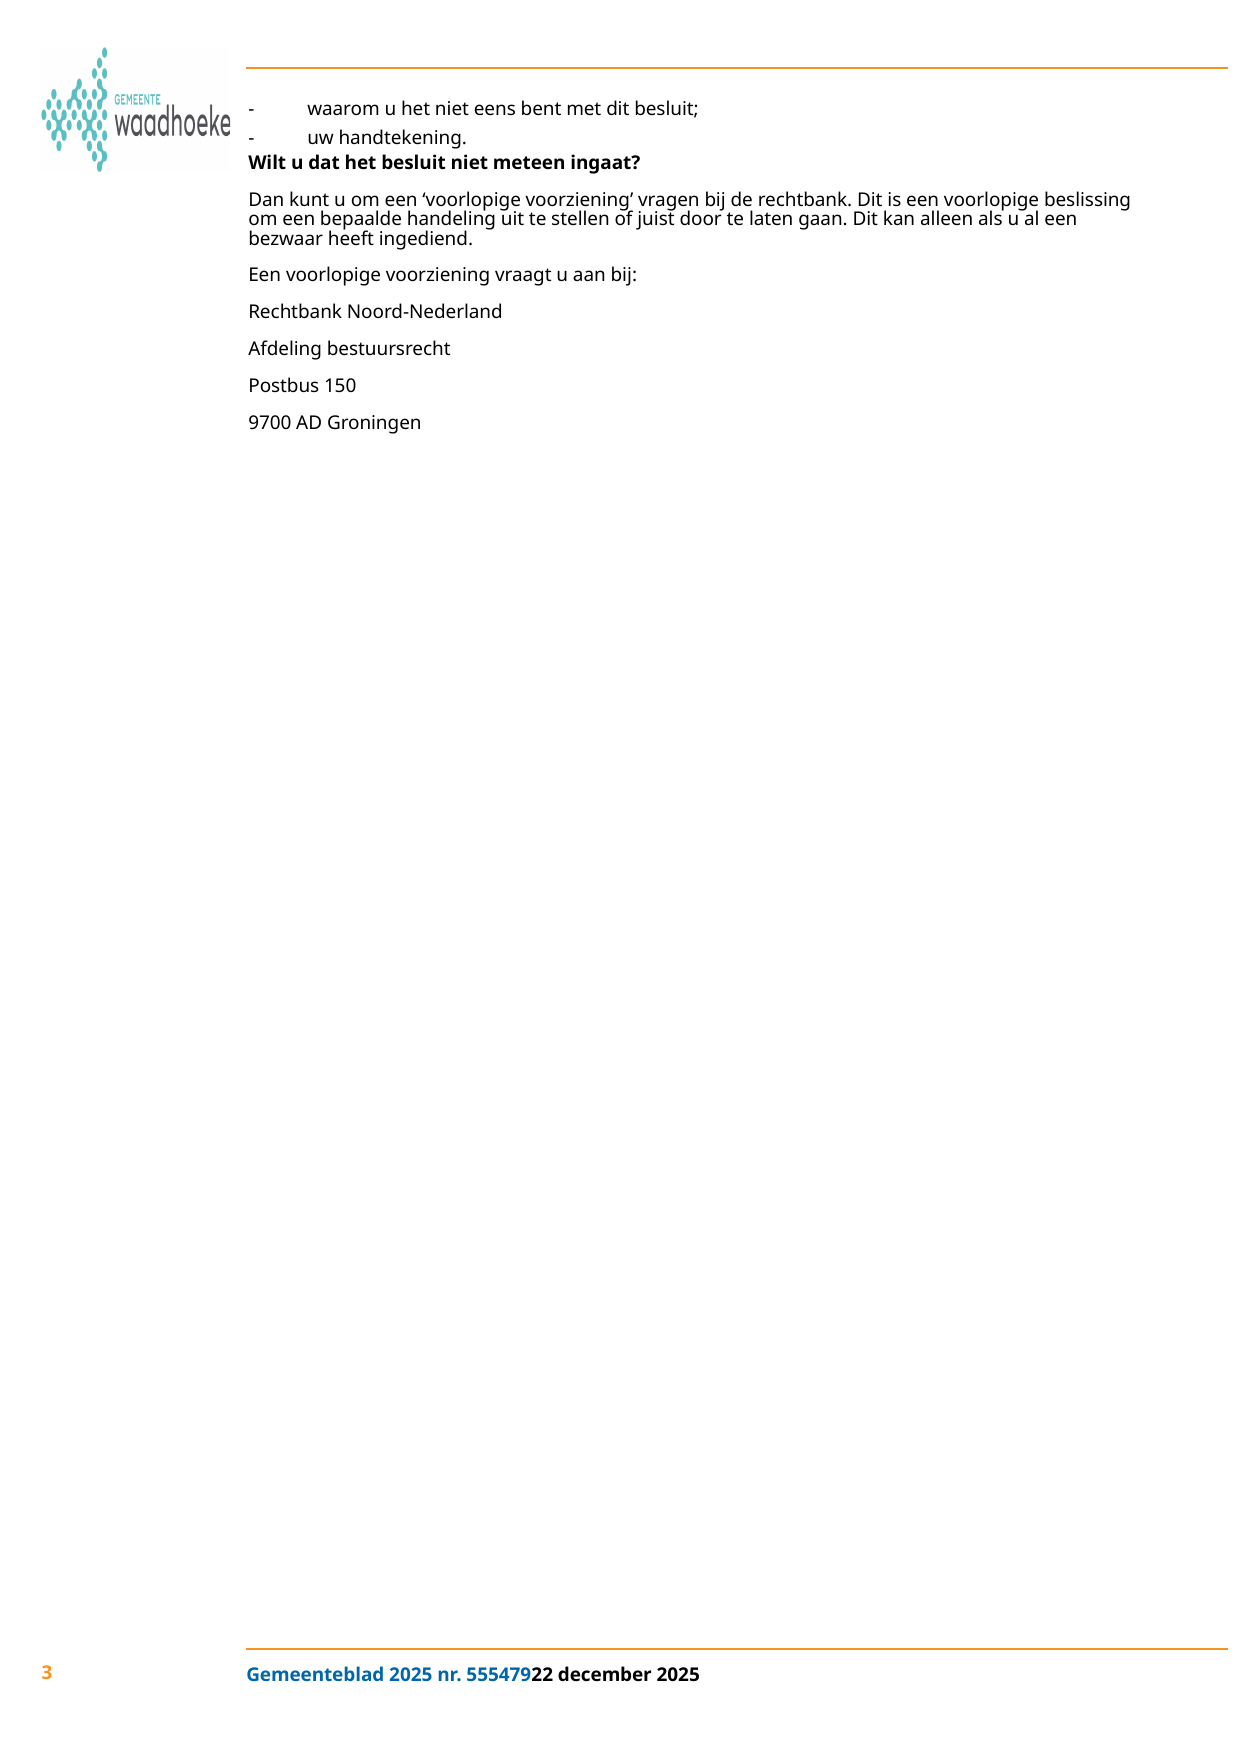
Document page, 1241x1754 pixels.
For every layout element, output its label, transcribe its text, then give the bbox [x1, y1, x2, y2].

text Afdeling bestuursrecht [248, 340, 1152, 360]
text Wilt u dat het besluit niet meteen ingaat? [248, 154, 1152, 173]
text Een voorlopige voorziening vraagt u aan bij: [248, 266, 1152, 286]
list waarom u het niet eens bent met dit besluit; [248, 95, 1152, 121]
text Rechtbank Noord-Nederland [248, 303, 1152, 323]
text Postbus 150 [248, 377, 1152, 397]
picture [41, 47, 231, 172]
text 9700 AD Groningen [248, 414, 1152, 434]
text Dan kunt u om een ‘voorlopige voorziening’ vragen bij de rechtbank. Dit is een voorlopige beslissing om een bepaalde handeling uit te stellen of juist door te laten gaan. Dit kan alleen als u al een bezwaar heeft ingediend. [248, 191, 1152, 249]
list uw handtekening. [248, 124, 1152, 150]
